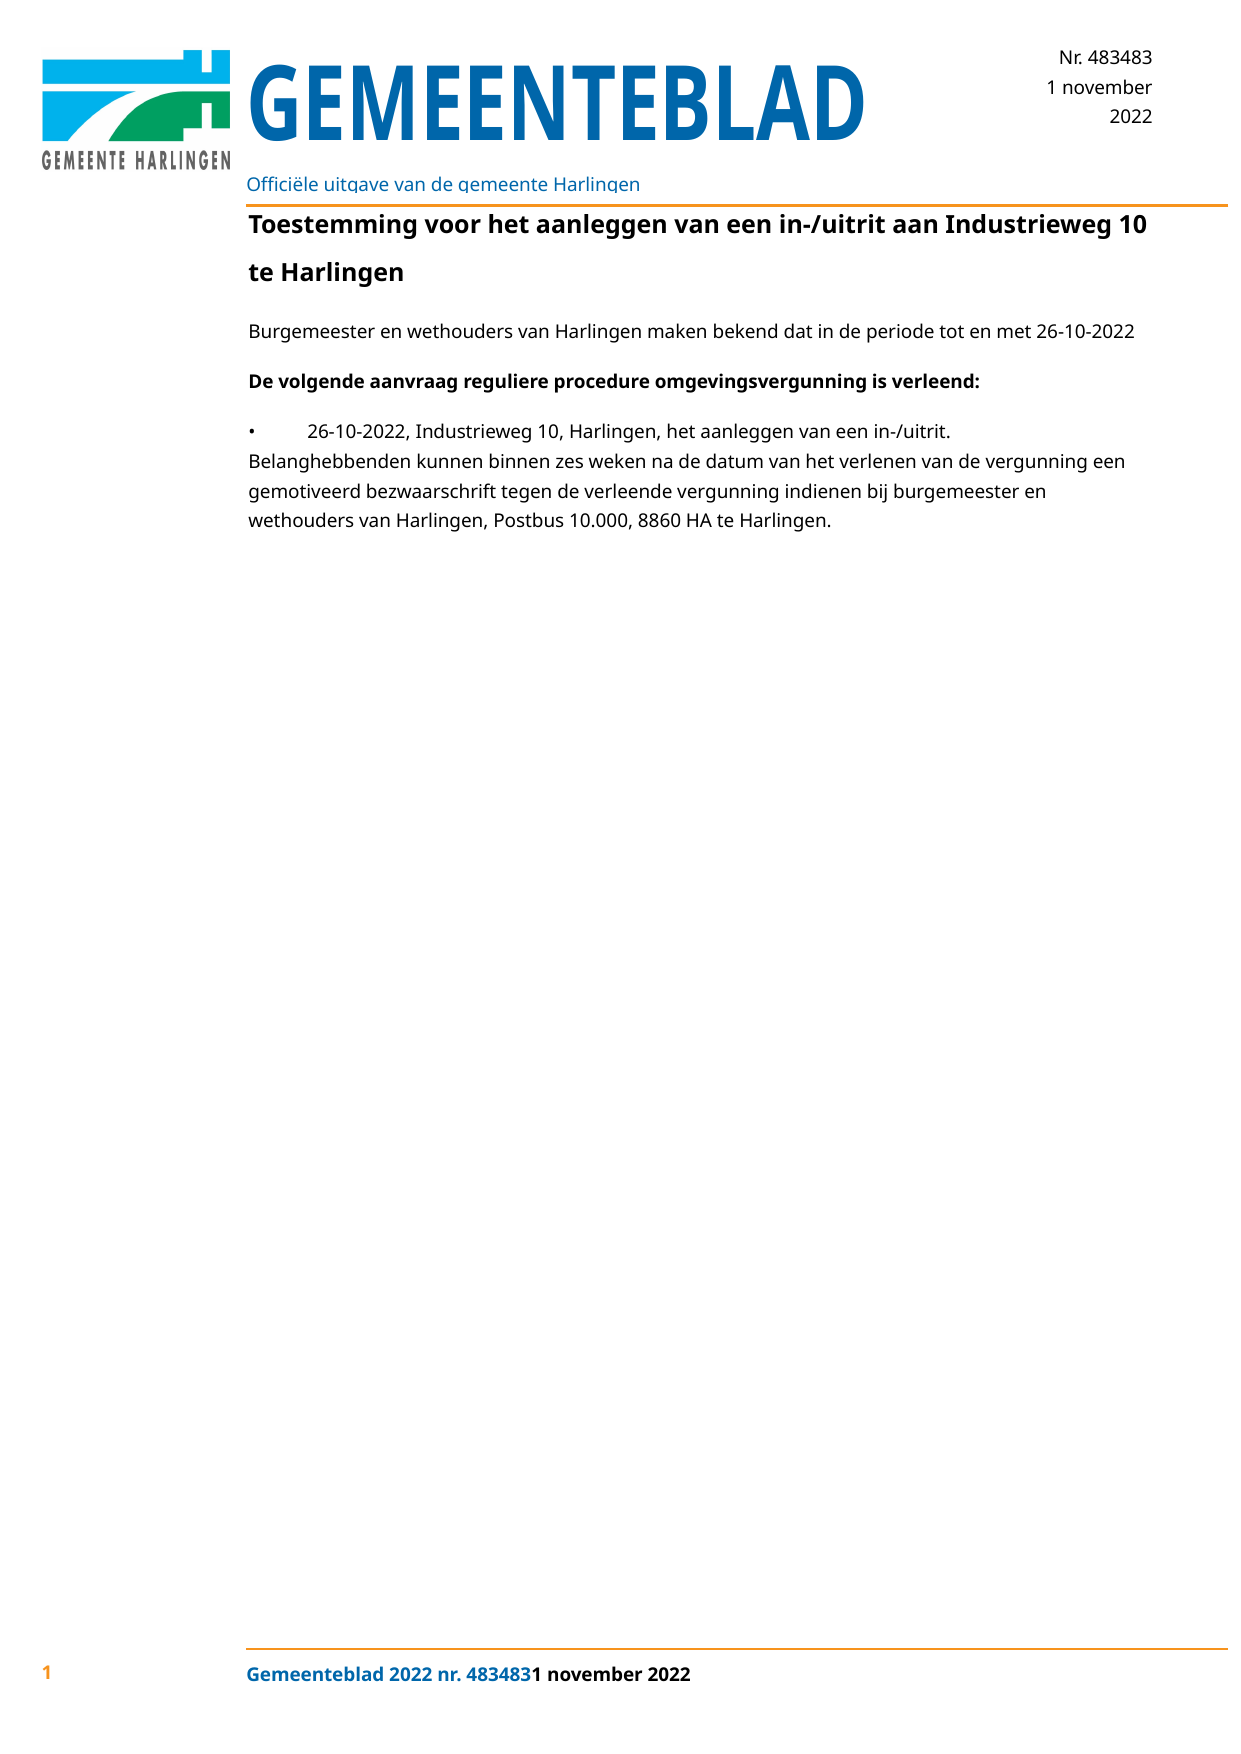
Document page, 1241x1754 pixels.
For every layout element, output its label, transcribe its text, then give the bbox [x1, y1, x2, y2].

text Belanghebbenden kunnen binnen zes weken na de datum van het verlenen van de vergunning een gemotiveerd bezwaarschrift tegen de verleende vergunning indienen bij burgemeester en wethouders van Harlingen, Postbus 10.000, 8860 HA te Harlingen. [248, 448, 1152, 533]
text Toestemming voor het aanleggen van een in-/uitrit aan Industrieweg 10 te Harlingen [248, 207, 1152, 288]
text Burgemeester en wethouders van Harlingen maken bekend dat in de periode tot en met 26-10-2022 [248, 318, 1152, 344]
list 26-10-2022, Industrieweg 10, Harlingen, het aanleggen van een in-/uitrit. [248, 419, 1152, 444]
text De volgende aanvraag reguliere procedure omgevingsvergunning is verleend: [248, 368, 1152, 394]
picture [41, 47, 231, 172]
